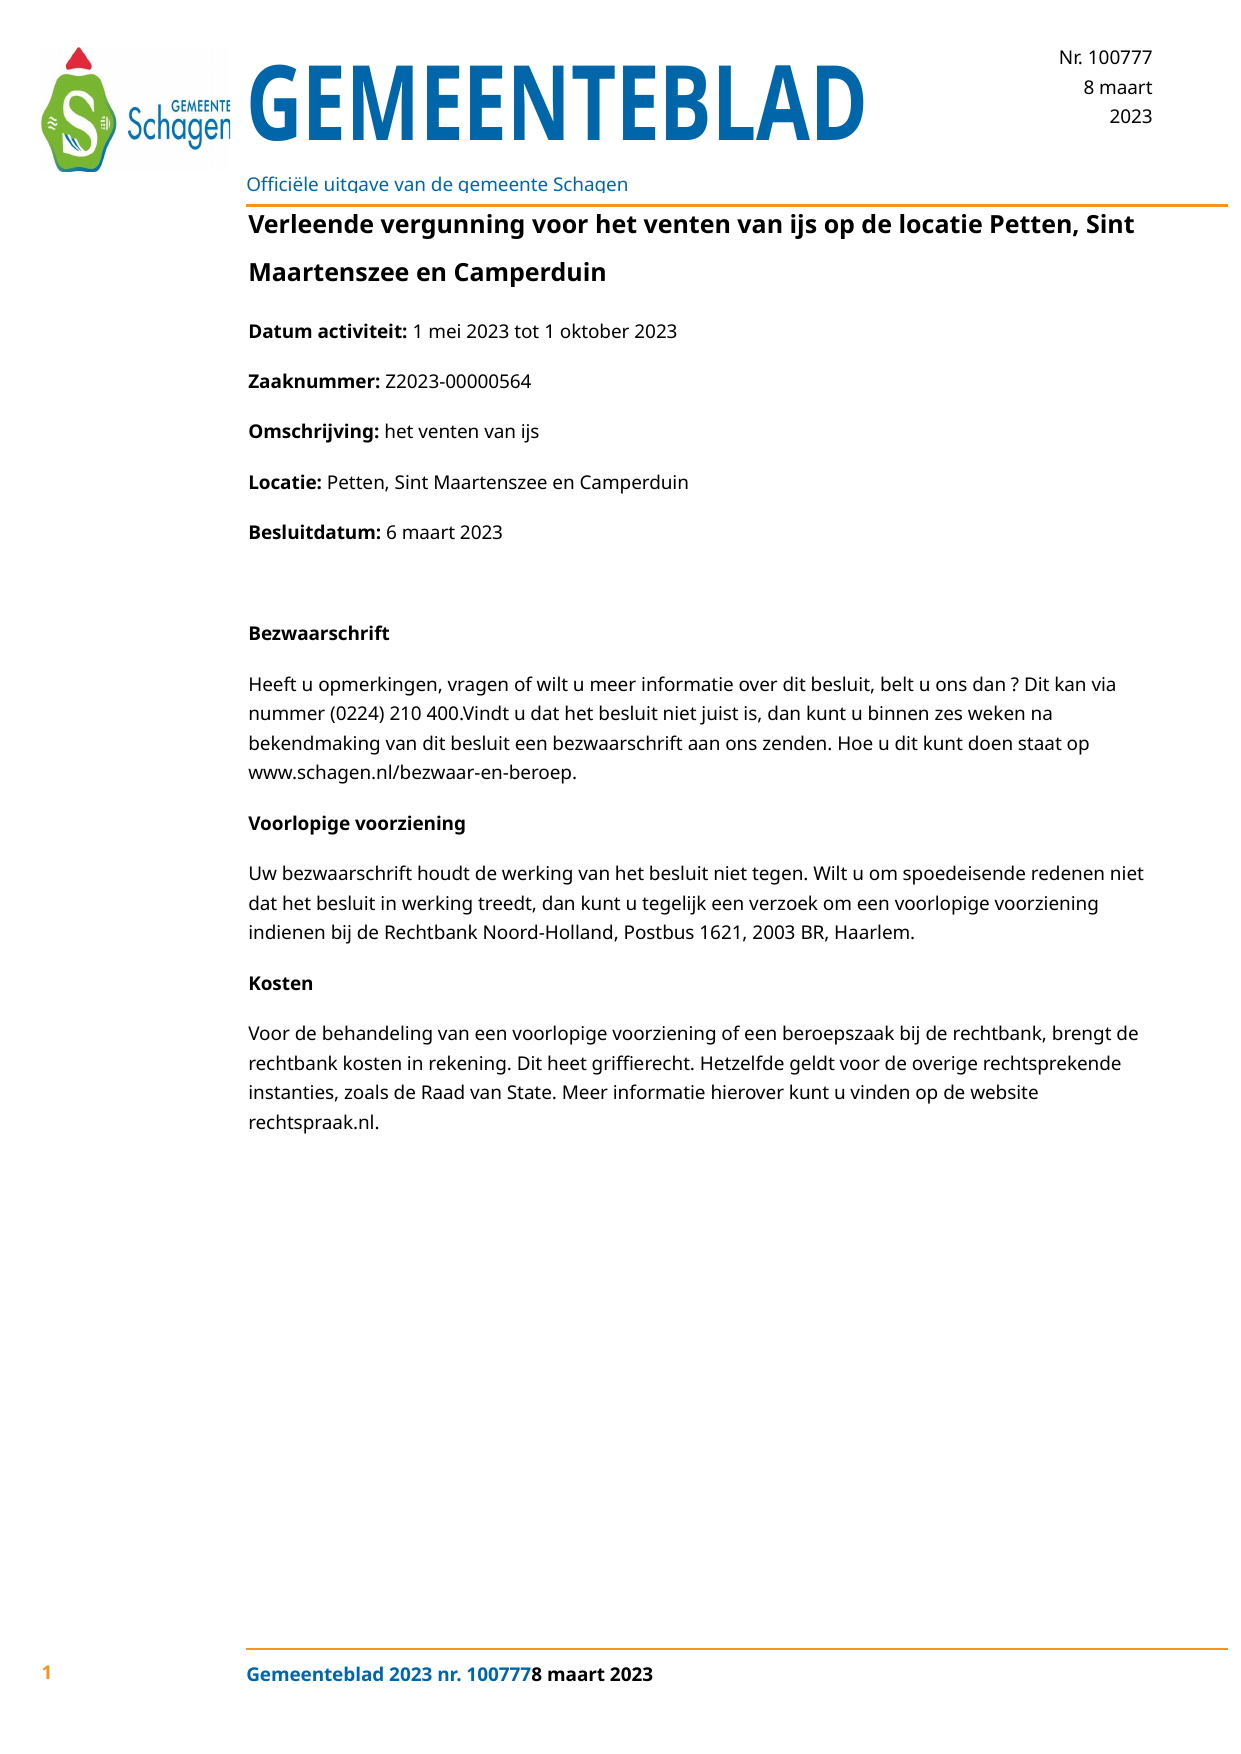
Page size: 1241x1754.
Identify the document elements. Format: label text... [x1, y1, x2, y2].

text Uw bezwaarschrift houdt de werking van het besluit niet tegen. Wilt u om spoedeisende redenen niet dat het besluit in werking treedt, dan kunt u tegelijk een verzoek om een voorlopige voorziening indienen bij de Rechtbank Noord-Holland, Postbus 1621, 2003 BR, Haarlem. [248, 860, 1152, 945]
text Omschrijving: het venten van ijs [248, 419, 1152, 444]
text Heeft u opmerkingen, vragen of wilt u meer informatie over dit besluit, belt u ons dan ? Dit kan via nummer (0224) 210 400.Vindt u dat het besluit niet juist is, dan kunt u binnen zes weken na bekendmaking van dit besluit een bezwaarschrift aan ons zenden. Hoe u dit kunt doen staat op www.schagen.nl/bezwaar-en-beroep. [248, 671, 1152, 785]
text Verleende vergunning voor het venten van ijs op de locatie Petten, Sint Maartenszee en Camperduin [248, 207, 1152, 288]
text Locatie: Petten, Sint Maartenszee en Camperduin [248, 469, 1152, 495]
text Besluitdatum: 6 maart 2023 [248, 519, 1152, 545]
text Kosten [248, 970, 1152, 996]
text Zaaknummer: Z2023-00000564 [248, 368, 1152, 394]
text Voorlopige voorziening [248, 810, 1152, 836]
text Datum activiteit: 1 mei 2023 tot 1 oktober 2023 [248, 318, 1152, 344]
text Bezwaarschrift [248, 620, 1152, 646]
text Voor de behandeling van een voorlopige voorziening of een beroepszaak bij de rechtbank, brengt de rechtbank kosten in rekening. Dit heet griffierecht. Hetzelfde geldt voor de overige rechtsprekende instanties, zoals de Raad van State. Meer informatie hierover kunt u vinden op de website rechtspraak.nl. [248, 1020, 1152, 1135]
picture [41, 47, 231, 172]
